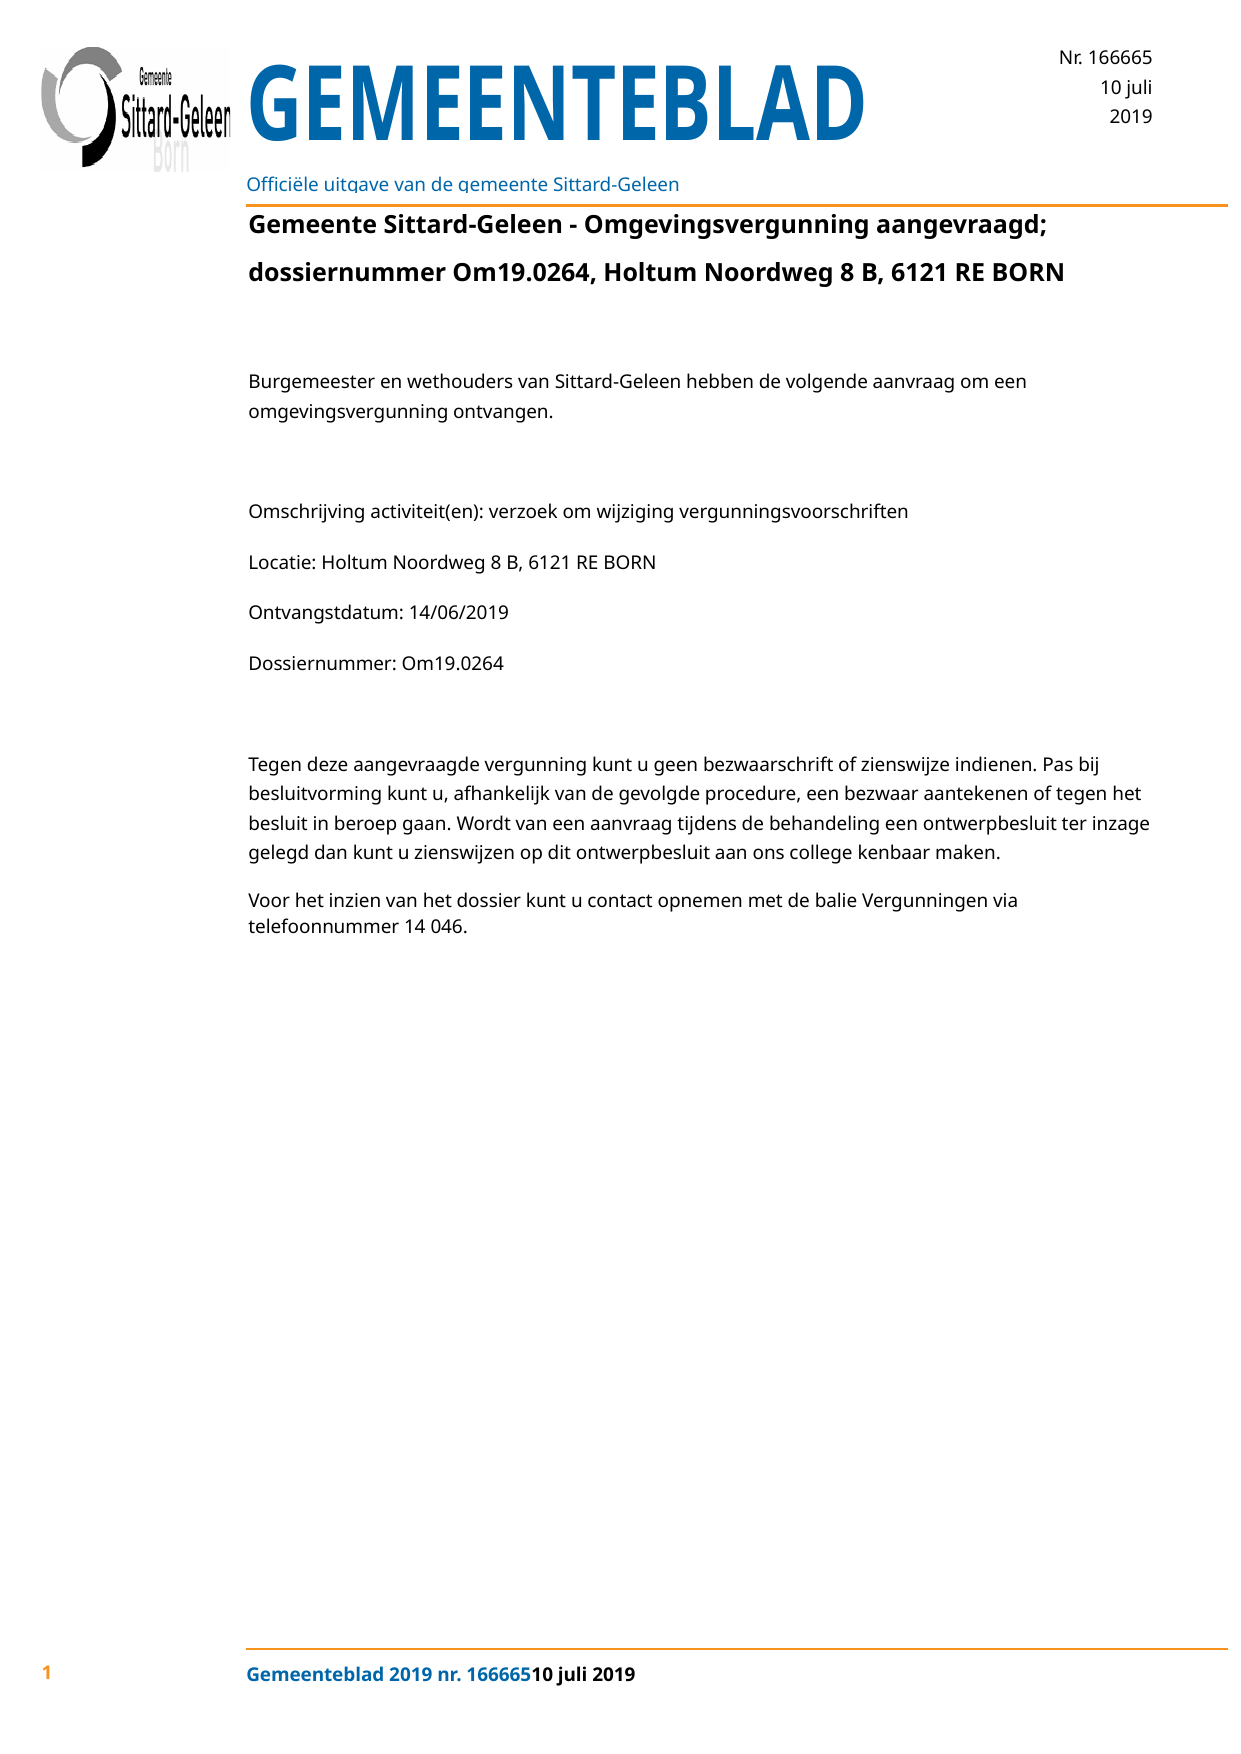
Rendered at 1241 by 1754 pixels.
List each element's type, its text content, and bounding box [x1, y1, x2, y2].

text Omschrijving activiteit(en): verzoek om wijziging vergunningsvoorschriften [248, 499, 1152, 524]
text Ontvangstdatum: 14/06/2019 [248, 599, 1152, 625]
text Gemeente Sittard-Geleen - Omgevingsvergunning aangevraagd; dossiernummer Om19.0264, Holtum Noordweg 8 B, 6121 RE BORN [248, 207, 1152, 288]
text Tegen deze aangevraagde vergunning kunt u geen bezwaarschrift of zienswijze indienen. Pas bij besluitvorming kunt u, afhankelijk van de gevolgde procedure, een bezwaar aantekenen of tegen het besluit in beroep gaan. Wordt van een aanvraag tijdens de behandeling een ontwerpbesluit ter inzage gelegd dan kunt u zienswijzen op dit ontwerpbesluit aan ons college kenbaar maken. [248, 751, 1152, 865]
picture [41, 47, 231, 172]
text Dossiernummer: Om19.0264 [248, 650, 1152, 676]
text Voor het inzien van het dossier kunt u contact opnemen met de balie Vergunningen via telefoonnummer 14 046. [248, 887, 1152, 939]
text Burgemeester en wethouders van Sittard-Geleen hebben de volgende aanvraag om een omgevingsvergunning ontvangen. [248, 368, 1152, 424]
text Locatie: Holtum Noordweg 8 B, 6121 RE BORN [248, 549, 1152, 575]
